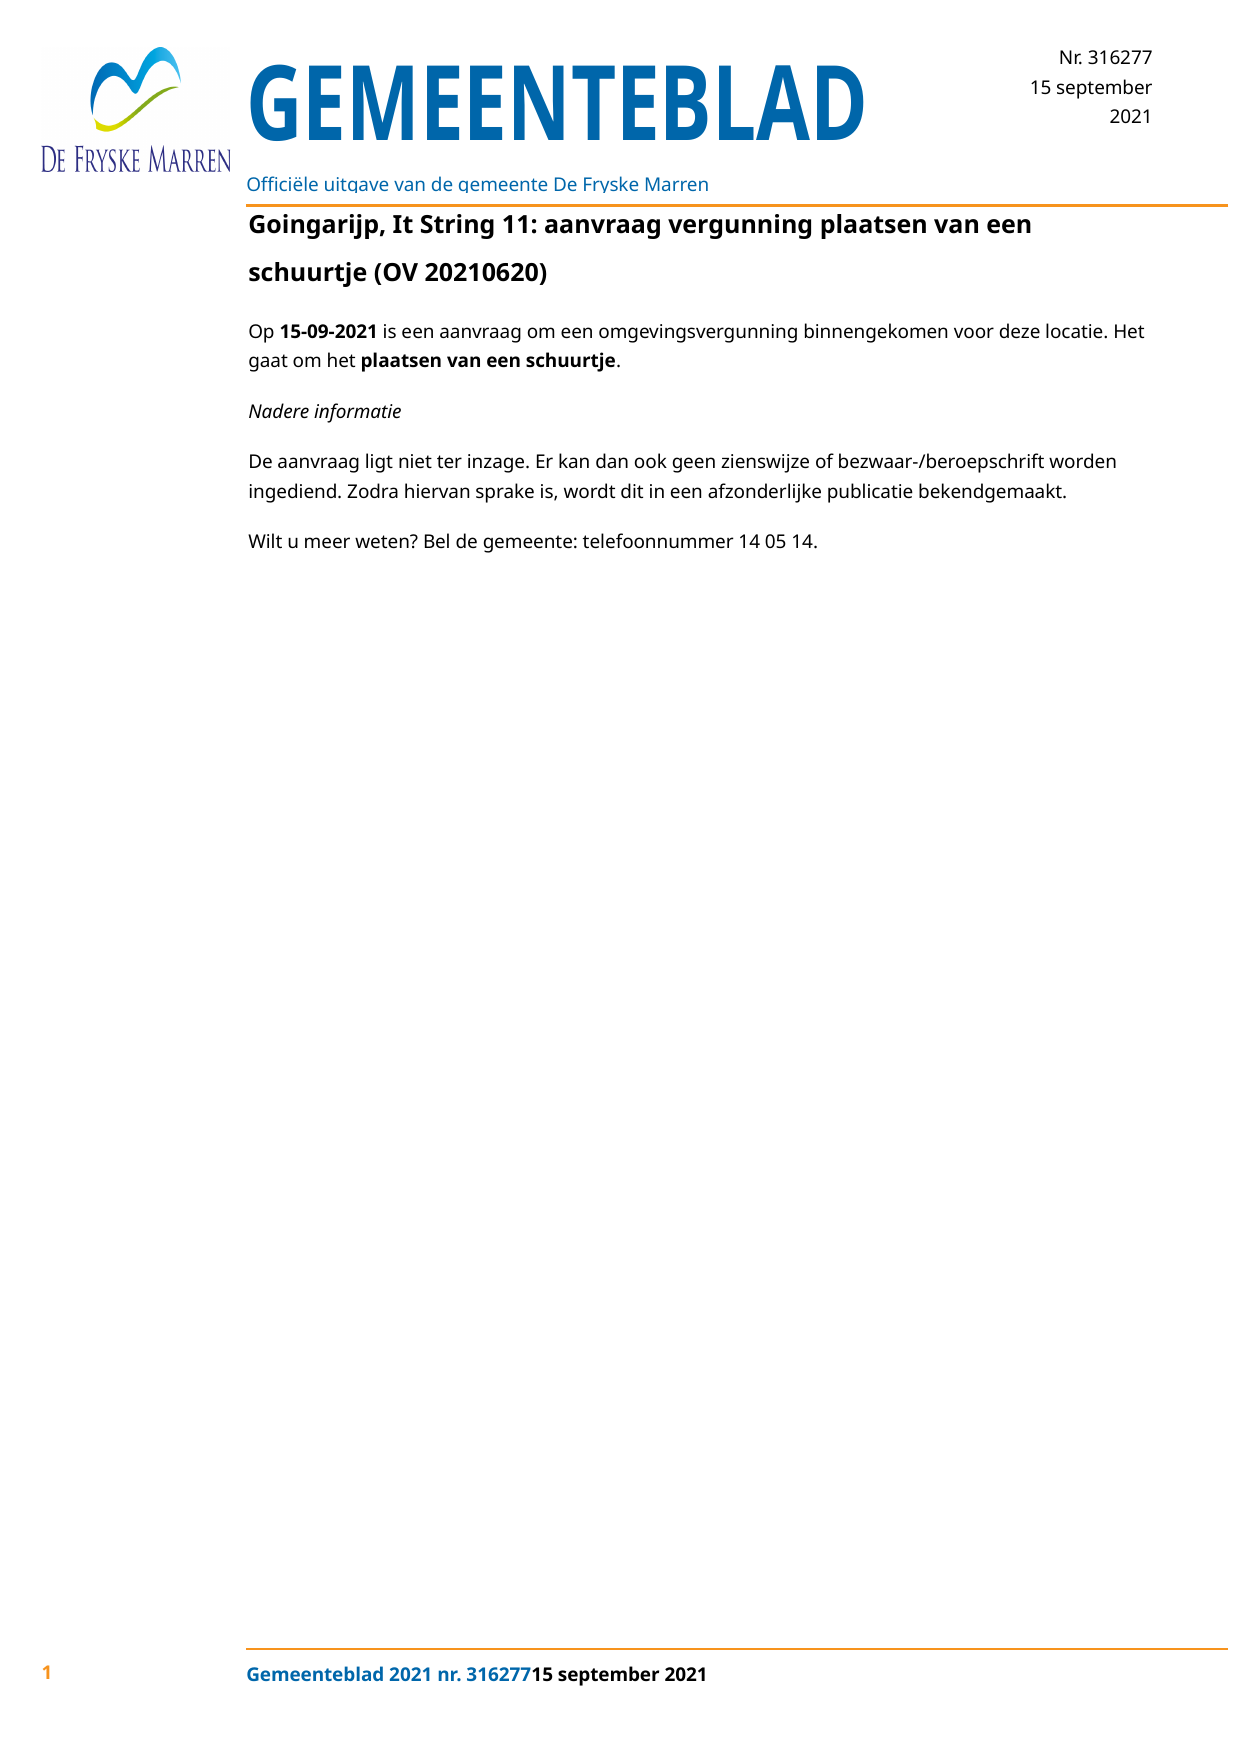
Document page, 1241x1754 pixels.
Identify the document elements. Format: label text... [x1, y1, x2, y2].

text Wilt u meer weten? Bel de gemeente: telefoonnummer 14 05 14. [248, 528, 1152, 554]
text Op 15-09-2021 is een aanvraag om een omgevingsvergunning binnengekomen voor deze locatie. Het gaat om het plaatsen van een schuurtje. [248, 318, 1152, 373]
text De aanvraag ligt niet ter inzage. Er kan dan ook geen zienswijze of bezwaar-/beroepschrift worden ingediend. Zodra hiervan sprake is, wordt dit in een afzonderlijke publicatie bekendgemaakt. [248, 448, 1152, 504]
text Goingarijp, It String 11: aanvraag vergunning plaatsen van een schuurtje (OV 20210620) [248, 207, 1152, 288]
picture [41, 47, 231, 172]
text Nadere informatie [248, 398, 1152, 424]
